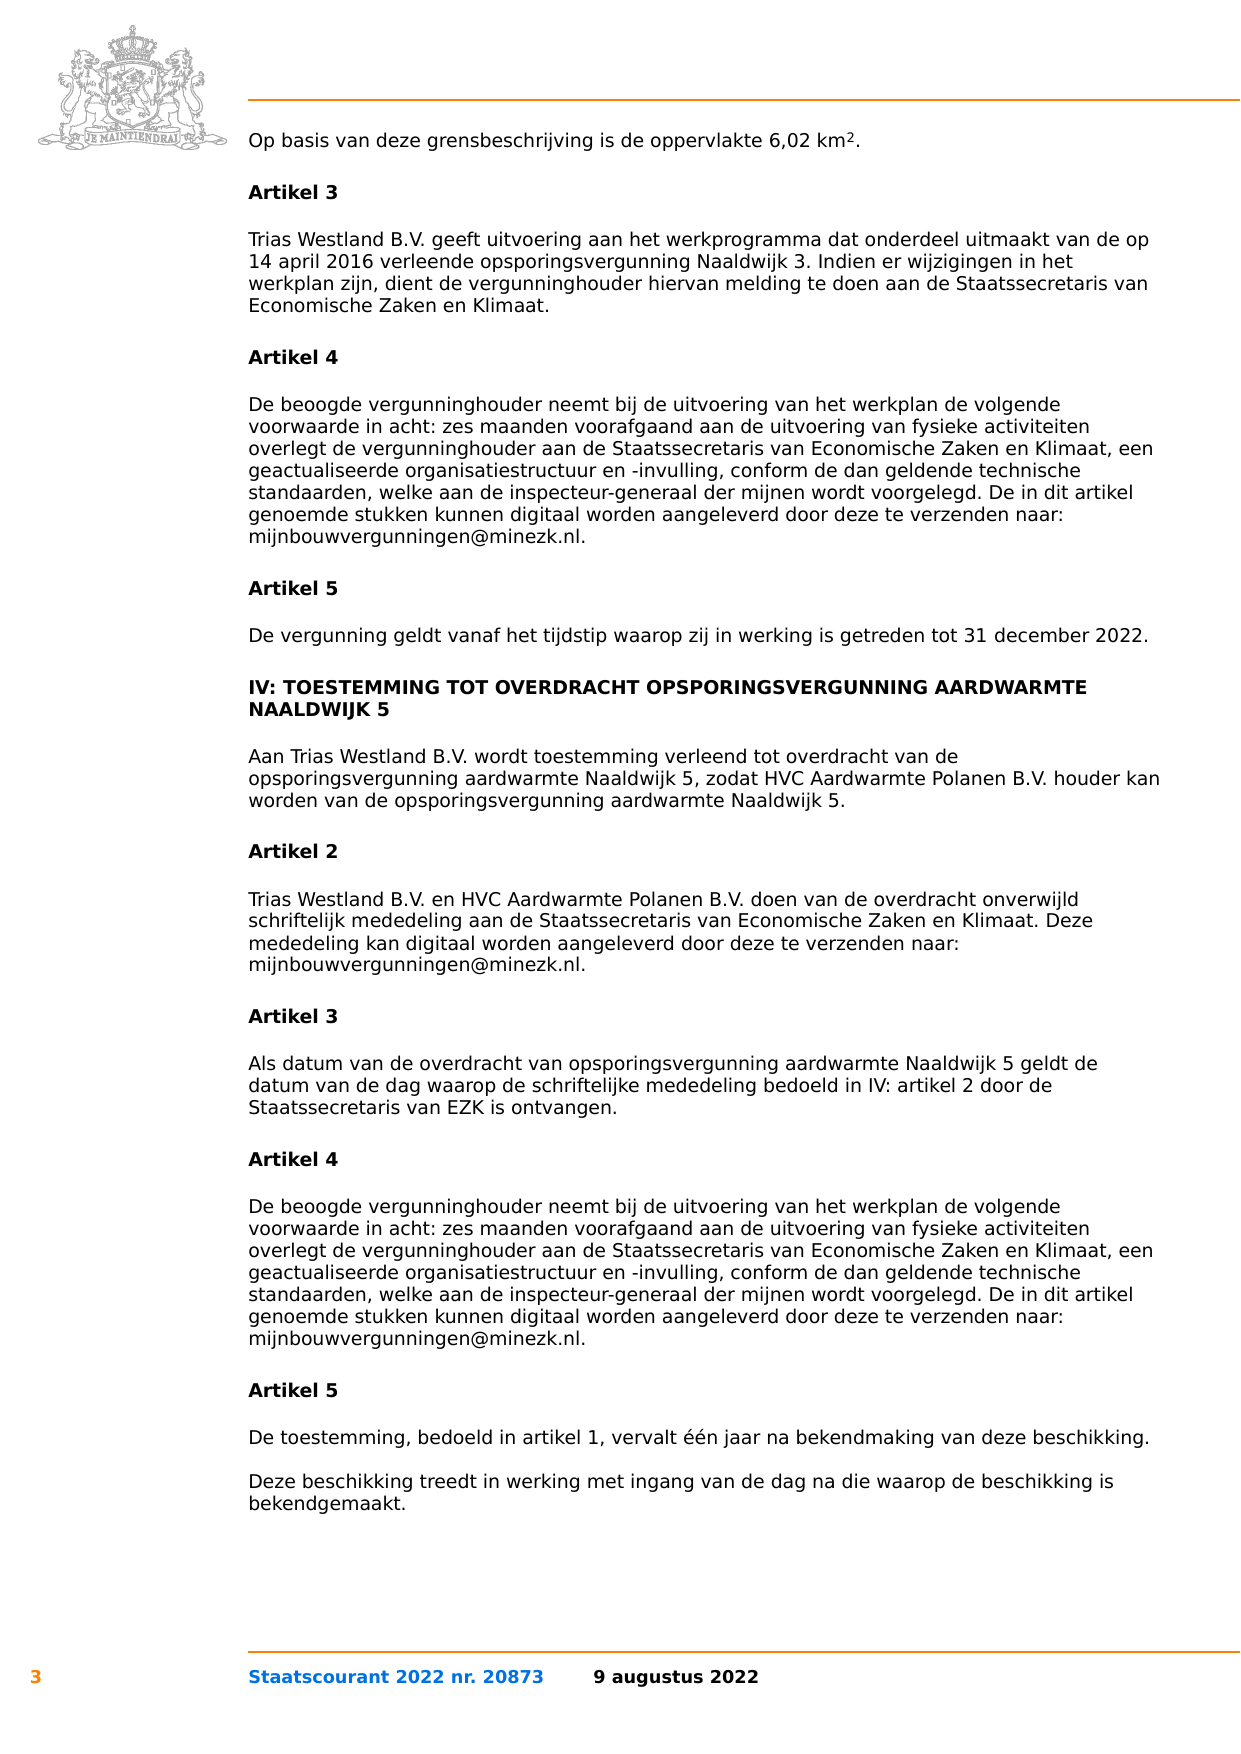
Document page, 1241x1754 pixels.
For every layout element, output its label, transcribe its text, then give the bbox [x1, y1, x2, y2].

subtitle Artikel 2 [248, 841, 1163, 863]
subtitle Artikel 4 [248, 347, 1163, 369]
text Deze beschikking treedt in werking met ingang van de dag na die waarop de beschikking is bekendgemaakt. [248, 1471, 1163, 1515]
text Op basis van deze grensbeschrijving is de oppervlakte 6,02 km2. [248, 130, 1163, 152]
text De beoogde vergunninghouder neemt bij de uitvoering van het werkplan de volgende voorwaarde in acht: zes maanden voorafgaand aan de uitvoering van fysieke activiteiten overlegt de vergunninghouder aan de Staatssecretaris van Economische Zaken en Klimaat, een geactualiseerde organisatiestructuur en -invulling, conform de dan geldende technische standaarden, welke aan de inspecteur-generaal der mijnen wordt voorgelegd. De in dit artikel genoemde stukken kunnen digitaal worden aangeleverd door deze te verzenden naar: mijnbouwvergunningen@minezk.nl. [248, 394, 1163, 548]
text Trias Westland B.V. geeft uitvoering aan het werkprogramma dat onderdeel uitmaakt van de op 14 april 2016 verleende opsporingsvergunning Naaldwijk 3. Indien er wijzigingen in het werkplan zijn, dient de vergunninghouder hiervan melding te doen aan de Staatssecretaris van Economische Zaken en Klimaat. [248, 229, 1163, 317]
text De toestemming, bedoeld in artikel 1, vervalt één jaar na bekendmaking van deze beschikking. [248, 1427, 1163, 1449]
text De vergunning geldt vanaf het tijdstip waarop zij in werking is getreden tot 31 december 2022. [248, 624, 1163, 647]
subtitle Artikel 4 [248, 1149, 1163, 1171]
text Trias Westland B.V. en HVC Aardwarmte Polanen B.V. doen van de overdracht onverwijld schriftelijk mededeling aan de Staatssecretaris van Economische Zaken en Klimaat. Deze mededeling kan digitaal worden aangeleverd door deze te verzenden naar: mijnbouwvergunningen@minezk.nl. [248, 888, 1163, 976]
picture [38, 25, 227, 150]
text Aan Trias Westland B.V. wordt toestemming verleend tot overdracht van de opsporingsvergunning aardwarmte Naaldwijk 5, zodat HVC Aardwarmte Polanen B.V. houder kan worden van de opsporingsvergunning aardwarmte Naaldwijk 5. [248, 746, 1163, 811]
subtitle Artikel 5 [248, 1380, 1163, 1402]
text De beoogde vergunninghouder neemt bij de uitvoering van het werkplan de volgende voorwaarde in acht: zes maanden voorafgaand aan de uitvoering van fysieke activiteiten overlegt de vergunninghouder aan de Staatssecretaris van Economische Zaken en Klimaat, een geactualiseerde organisatiestructuur en -invulling, conform de dan geldende technische standaarden, welke aan de inspecteur-generaal der mijnen wordt voorgelegd. De in dit artikel genoemde stukken kunnen digitaal worden aangeleverd door deze te verzenden naar: mijnbouwvergunningen@minezk.nl. [248, 1196, 1163, 1350]
subtitle Artikel 5 [248, 578, 1163, 599]
subtitle Artikel 3 [248, 1006, 1163, 1028]
subtitle Artikel 3 [248, 182, 1163, 204]
text Als datum van de overdracht van opsporingsvergunning aardwarmte Naaldwijk 5 geldt de datum van de dag waarop de schriftelijke mededeling bedoeld in IV: artikel 2 door de Staatssecretaris van EZK is ontvangen. [248, 1053, 1163, 1119]
subtitle IV: TOESTEMMING TOT OVERDRACHT OPSPORINGSVERGUNNING AARDWARMTE NAALDWIJK 5 [248, 677, 1163, 721]
